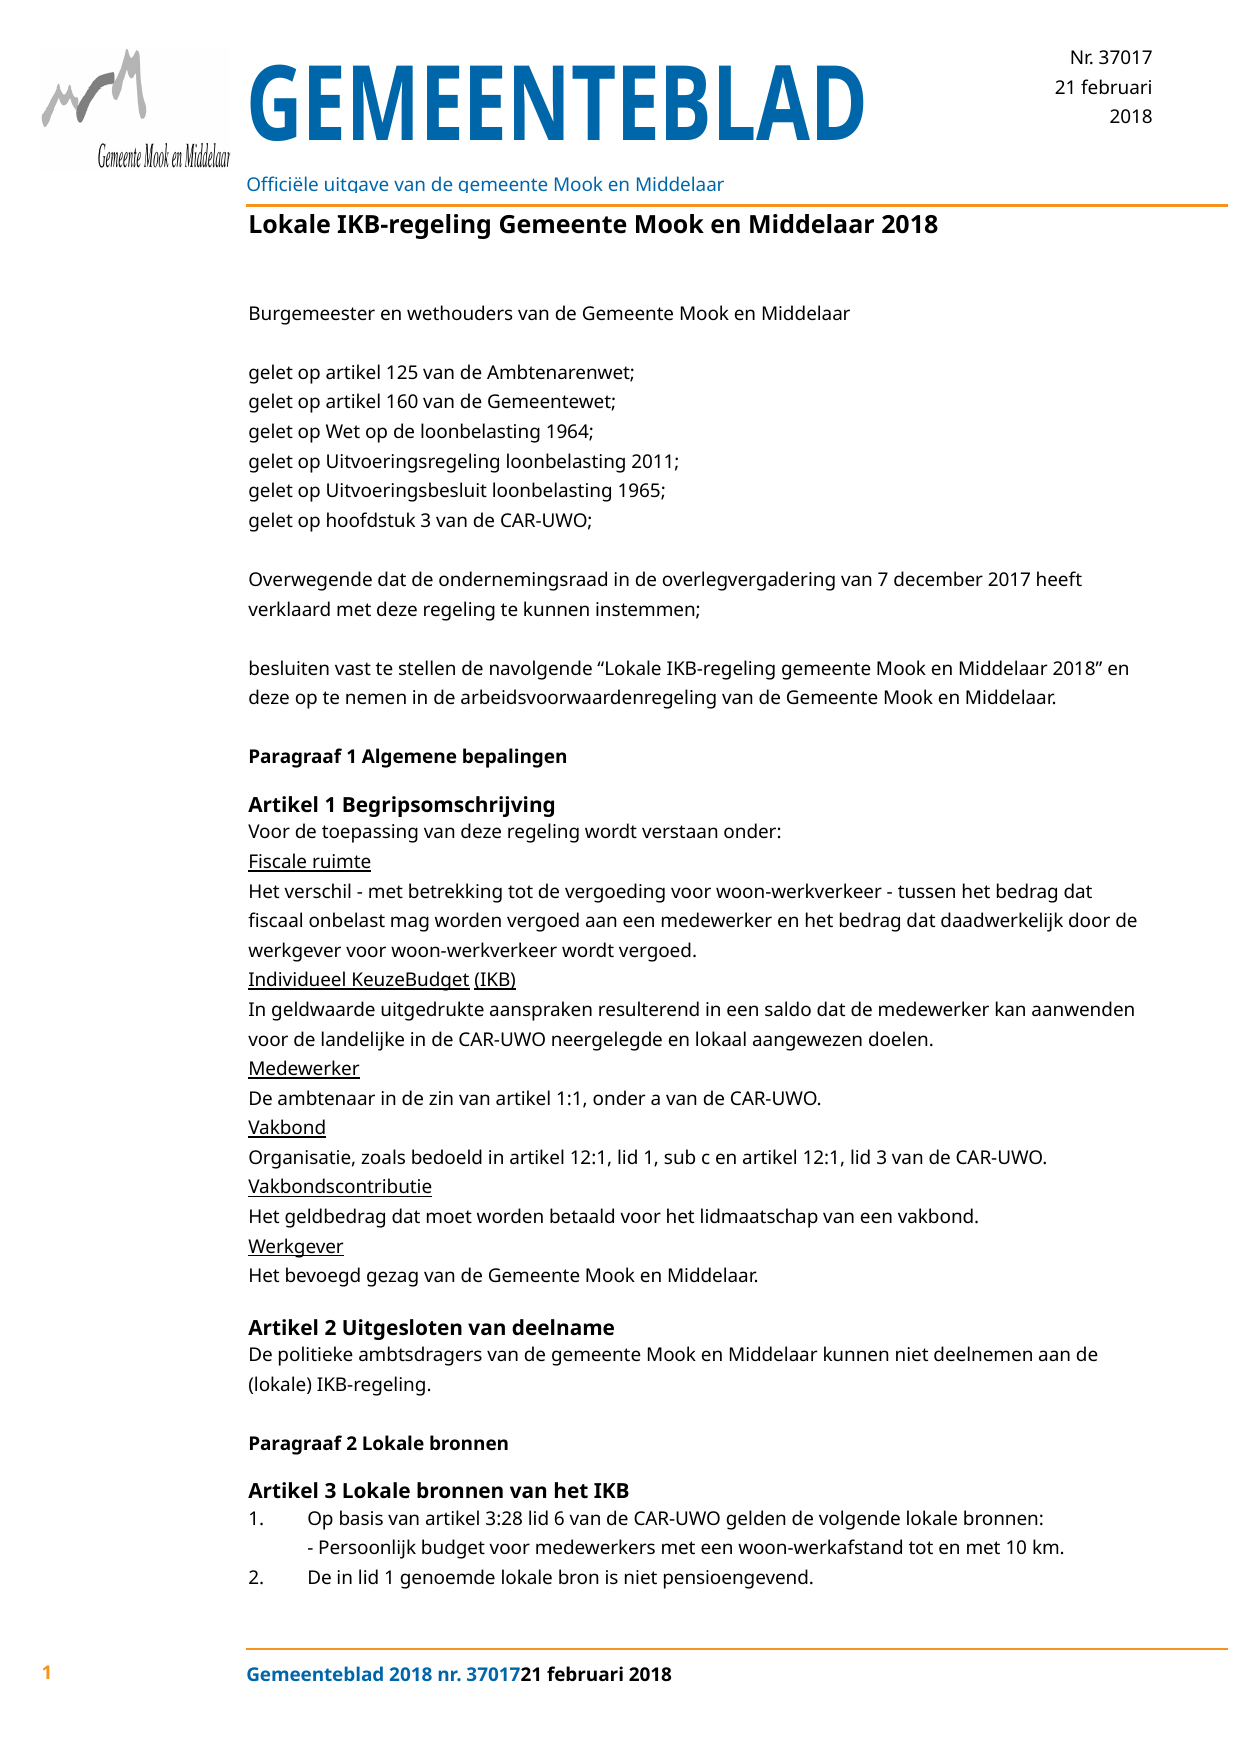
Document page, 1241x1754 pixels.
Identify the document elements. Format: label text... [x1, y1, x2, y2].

text Het bevoegd gezag van de Gemeente Mook en Middelaar. [248, 1262, 1152, 1288]
text Vakbond [248, 1114, 1152, 1140]
text Werkgever [248, 1233, 1152, 1258]
text gelet op artikel 125 van de Ambtenarenwet; [248, 359, 1152, 385]
text Het verschil - met betrekking tot de vergoeding voor woon-werkverkeer - tussen het bedrag dat fiscaal onbelast mag worden vergoed aan een medewerker en het bedrag dat daadwerkelijk door de werkgever voor woon-werkverkeer wordt vergoed. [248, 878, 1152, 963]
text Artikel 3 Lokale bronnen van het IKB [248, 1477, 1152, 1505]
text Voor de toepassing van deze regeling wordt verstaan onder: [248, 819, 1152, 844]
text Individueel KeuzeBudget (IKB) [248, 967, 1152, 992]
text Burgemeester en wethouders van de Gemeente Mook en Middelaar [248, 300, 1152, 326]
text Medewerker [248, 1055, 1152, 1081]
text gelet op Uitvoeringsbesluit loonbelasting 1965; [248, 477, 1152, 503]
text De politieke ambtsdragers van de gemeente Mook en Middelaar kunnen niet deelnemen aan de (lokale) IKB-regeling. [248, 1341, 1152, 1397]
picture [41, 47, 231, 172]
text Paragraaf 2 Lokale bronnen [248, 1430, 1152, 1456]
text gelet op Wet op de loonbelasting 1964; [248, 418, 1152, 444]
text Organisatie, zoals bedoeld in artikel 12:1, lid 1, sub c en artikel 12:1, lid 3 van de CAR-UWO. [248, 1144, 1152, 1170]
text Vakbondscontributie [248, 1174, 1152, 1199]
text In geldwaarde uitgedrukte aanspraken resulterend in een saldo dat de medewerker kan aanwenden voor de landelijke in de CAR-UWO neergelegde en lokaal aangewezen doelen. [248, 996, 1152, 1051]
text gelet op hoofdstuk 3 van de CAR-UWO; [248, 507, 1152, 533]
list De in lid 1 genoemde lokale bron is niet pensioengevend. [248, 1564, 1152, 1590]
text Het geldbedrag dat moet worden betaald voor het lidmaatschap van een vakbond. [248, 1203, 1152, 1229]
text Artikel 1 Begripsomschrijving [248, 790, 1152, 819]
text Lokale IKB-regeling Gemeente Mook en Middelaar 2018 [248, 207, 1152, 241]
text gelet op Uitvoeringsregeling loonbelasting 2011; [248, 448, 1152, 473]
text De ambtenaar in de zin van artikel 1:1, onder a van de CAR-UWO. [248, 1085, 1152, 1111]
text besluiten vast te stellen de navolgende “Lokale IKB-regeling gemeente Mook en Middelaar 2018” en deze op te nemen in de arbeidsvoorwaardenregeling van de Gemeente Mook en Middelaar. [248, 655, 1152, 710]
text Fiscale ruimte [248, 848, 1152, 874]
text Paragraaf 1 Algemene bepalingen [248, 744, 1152, 769]
list Op basis van artikel 3:28 lid 6 van de CAR-UWO gelden de volgende lokale bronnen: [248, 1505, 1152, 1531]
text Overwegende dat de ondernemingsraad in de overlegvergadering van 7 december 2017 heeft verklaard met deze regeling te kunnen instemmen; [248, 566, 1152, 621]
text Artikel 2 Uitgesloten van deelname [248, 1313, 1152, 1341]
list - Persoonlijk budget voor medewerkers met een woon-werkafstand tot en met 10 km. [248, 1534, 1152, 1560]
text gelet op artikel 160 van de Gemeentewet; [248, 389, 1152, 414]
